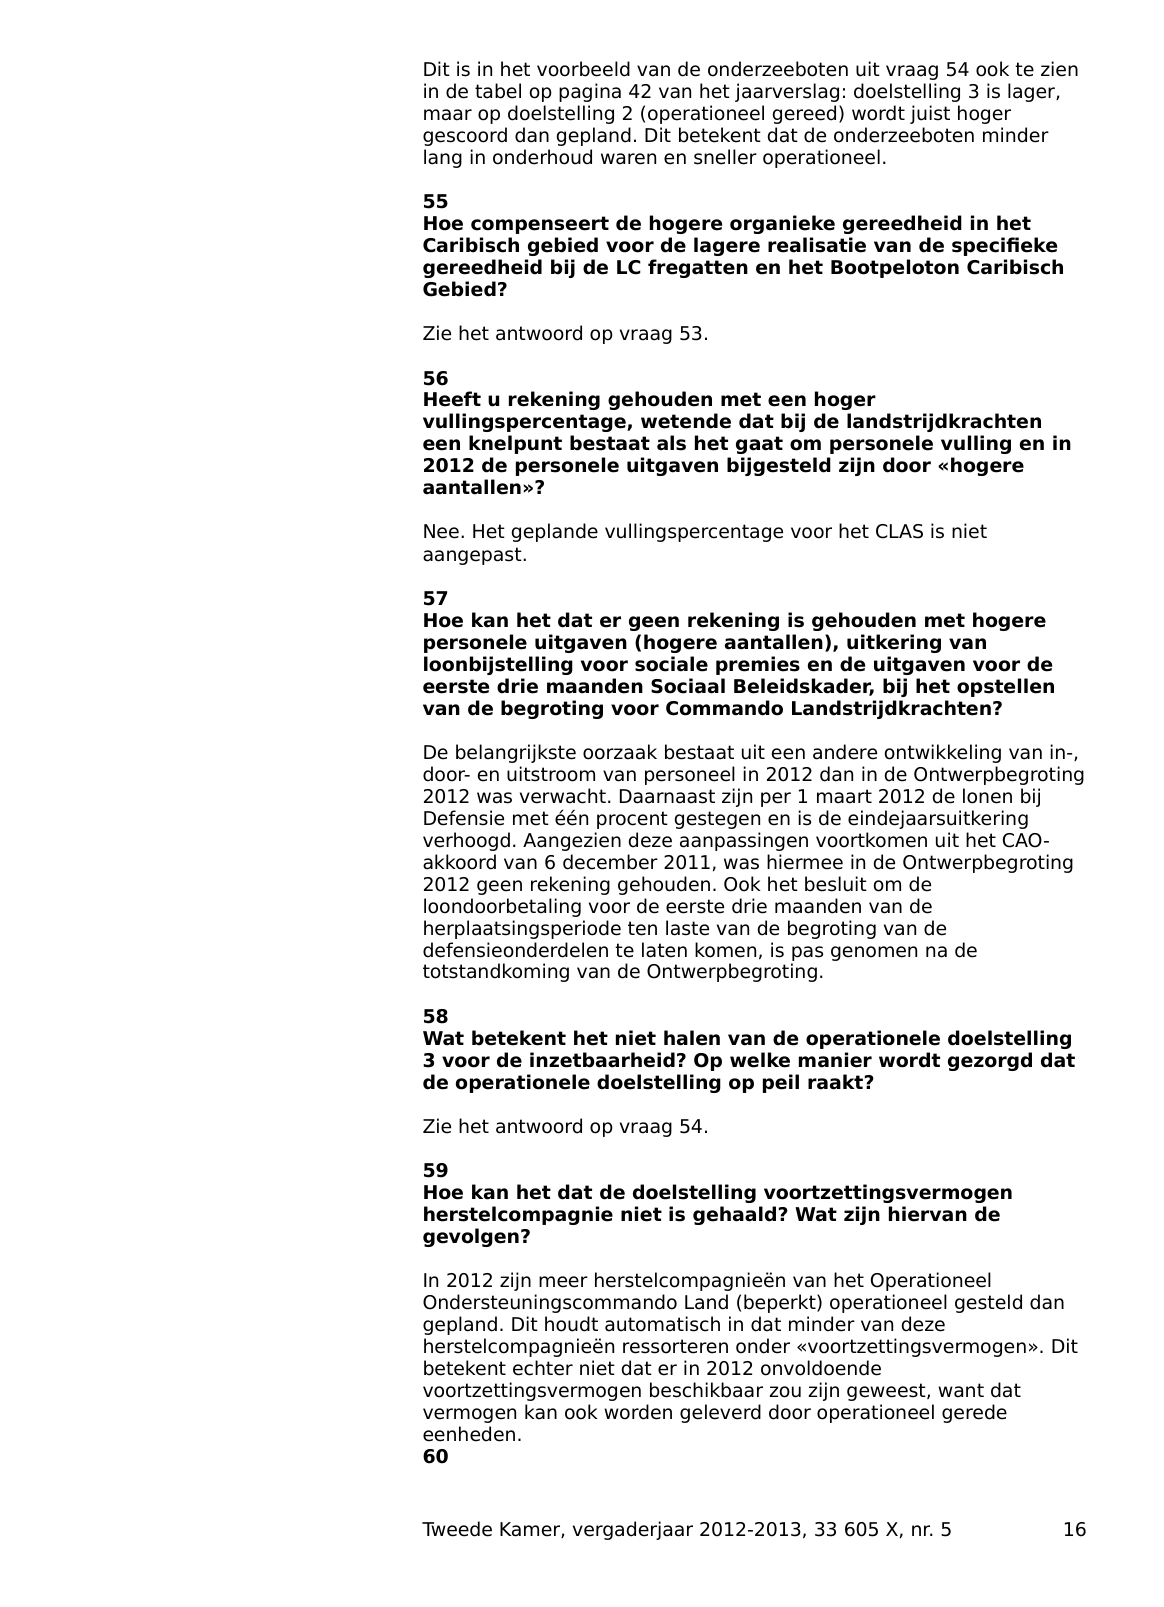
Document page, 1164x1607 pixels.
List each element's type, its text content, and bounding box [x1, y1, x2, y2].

text 58 [422, 1006, 1087, 1028]
text Dit is in het voorbeeld van de onderzeeboten uit vraag 54 ook te zien in de tabel op pagina 42 van het jaarverslag: doelstelling 3 is lager, maar op doelstelling 2 (operationeel gereed) wordt juist hoger gescoord dan gepland. Dit betekent dat de onderzeeboten minder lang in onderhoud waren en sneller operationeel. [422, 59, 1087, 169]
text 56 [422, 367, 1087, 389]
text Hoe kan het dat er geen rekening is gehouden met hogere personele uitgaven (hogere aantallen), uitkering van loonbijstelling voor sociale premies en de uitgaven voor de eerste drie maanden Sociaal Beleidskader, bij het opstellen van de begroting voor Commando Landstrijdkrachten? [422, 609, 1087, 719]
text Zie het antwoord op vraag 54. [422, 1116, 1087, 1138]
text Heeft u rekening gehouden met een hoger vullingspercentage, wetende dat bij de landstrijdkrachten een knelpunt bestaat als het gaat om personele vulling en in 2012 de personele uitgaven bijgesteld zijn door «hogere aantallen»? [422, 389, 1087, 499]
text 60 [422, 1446, 1087, 1468]
text 55 [422, 191, 1087, 213]
text Wat betekent het niet halen van de operationele doelstelling 3 voor de inzetbaarheid? Op welke manier wordt gezorgd dat de operationele doelstelling op peil raakt? [422, 1028, 1087, 1093]
text De belangrijkste oorzaak bestaat uit een andere ontwikkeling van in-, door- en uitstroom van personeel in 2012 dan in de Ontwerpbegroting 2012 was verwacht. Daarnaast zijn per 1 maart 2012 de lonen bij Defensie met één procent gestegen en is de eindejaarsuitkering verhoogd. Aangezien deze aanpassingen voortkomen uit het CAO-akkoord van 6 december 2011, was hiermee in de Ontwerpbegroting 2012 geen rekening gehouden. Ook het besluit om de loondoorbetaling voor de eerste drie maanden van de herplaatsingsperiode ten laste van de begroting van de defensieonderdelen te laten komen, is pas genomen na de totstandkoming van de Ontwerpbegroting. [422, 742, 1087, 983]
text Hoe kan het dat de doelstelling voortzettingsvermogen herstelcompagnie niet is gehaald? Wat zijn hiervan de gevolgen? [422, 1182, 1087, 1248]
text Hoe compenseert de hogere organieke gereedheid in het Caribisch gebied voor de lagere realisatie van de specifieke gereedheid bij de LC fregatten en het Bootpeloton Caribisch Gebied? [422, 213, 1087, 301]
text 57 [422, 588, 1087, 609]
text In 2012 zijn meer herstelcompagnieën van het Operationeel Ondersteuningscommando Land (beperkt) operationeel gesteld dan gepland. Dit houdt automatisch in dat minder van deze herstelcompagnieën ressorteren onder «voortzettingsvermogen». Dit betekent echter niet dat er in 2012 onvoldoende voortzettingsvermogen beschikbaar zou zijn geweest, want dat vermogen kan ook worden geleverd door operationeel gerede eenheden. [422, 1270, 1087, 1446]
text Nee. Het geplande vullingspercentage voor het CLAS is niet aangepast. [422, 521, 1087, 565]
text Zie het antwoord op vraag 53. [422, 323, 1087, 345]
text 59 [422, 1160, 1087, 1182]
